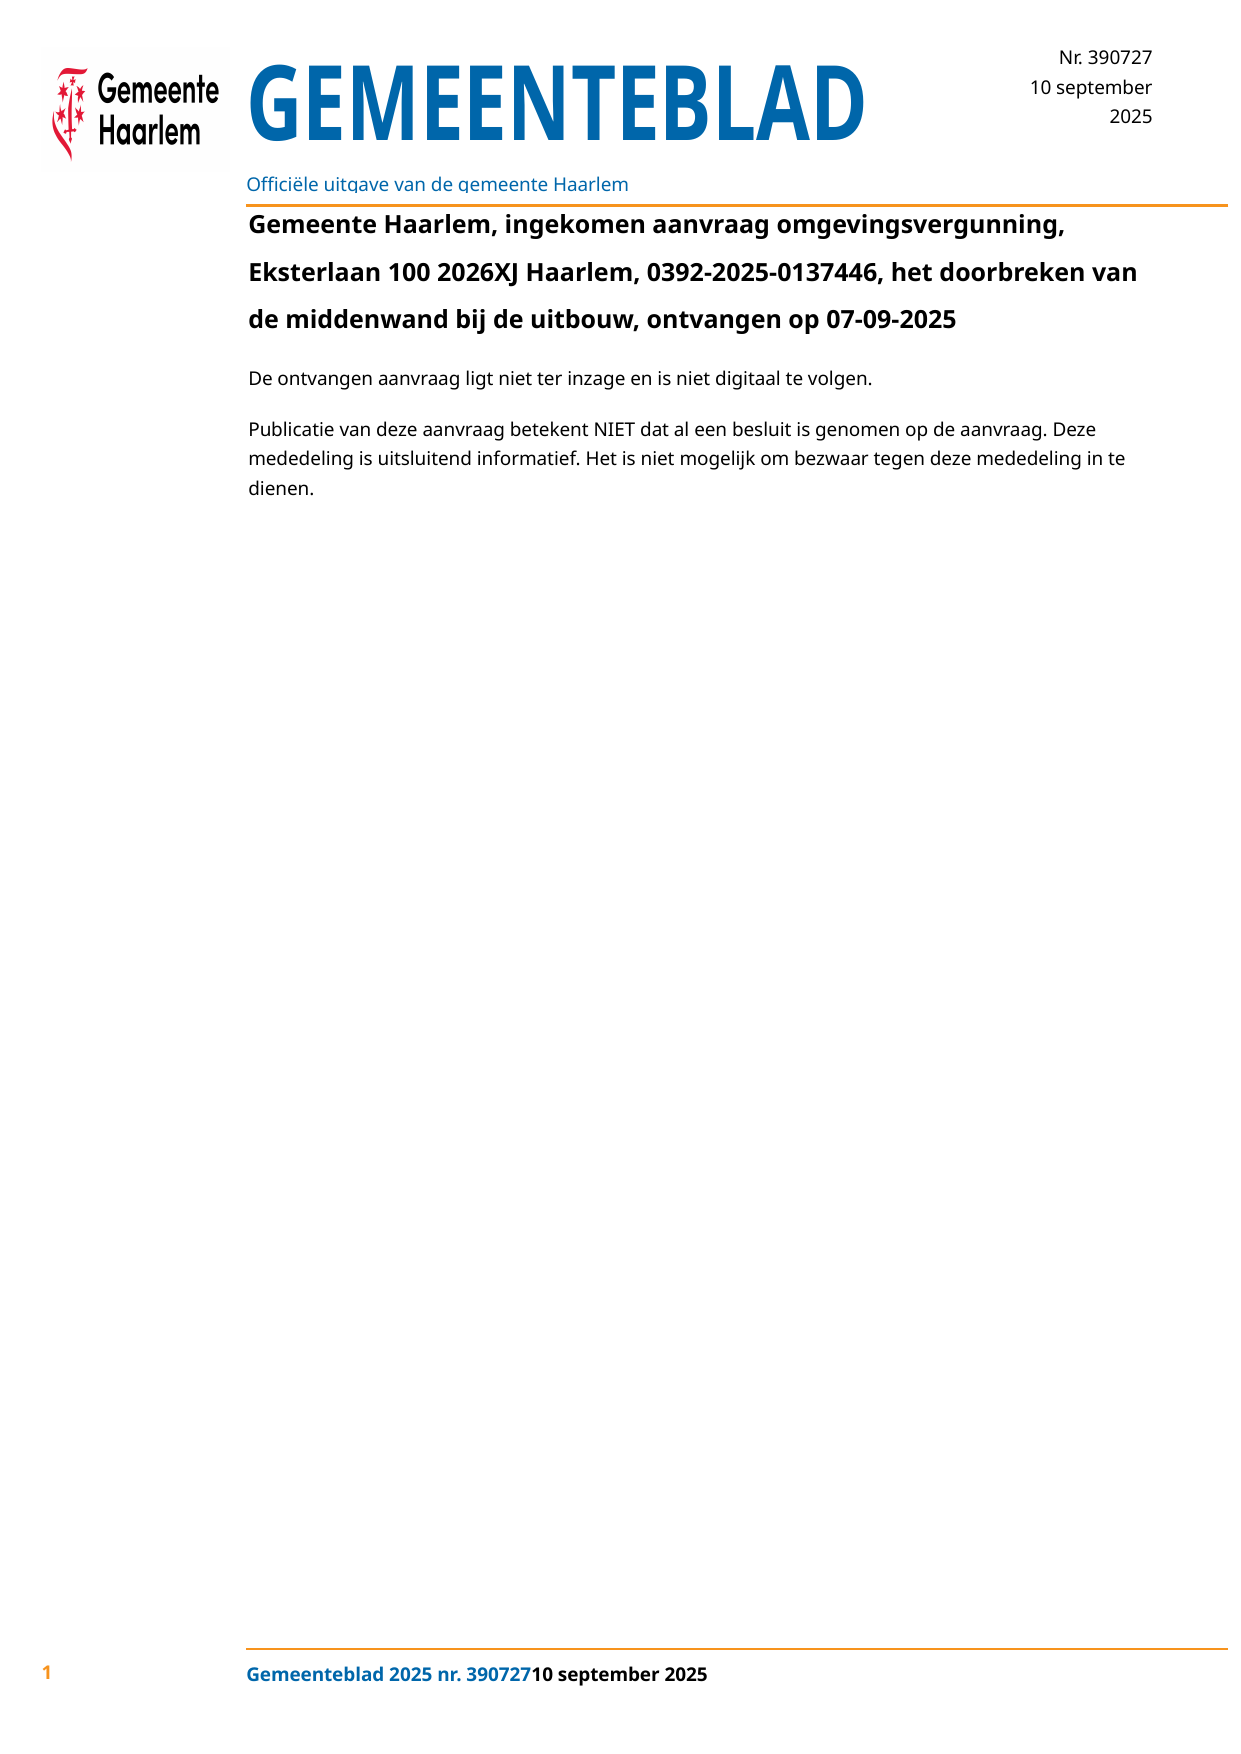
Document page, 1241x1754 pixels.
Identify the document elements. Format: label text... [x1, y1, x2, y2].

text De ontvangen aanvraag ligt niet ter inzage en is niet digitaal te volgen. [248, 366, 1152, 391]
text Gemeente Haarlem, ingekomen aanvraag omgevingsvergunning, Eksterlaan 100 2026XJ Haarlem, 0392-2025-0137446, het doorbreken van de middenwand bij de uitbouw, ontvangen op 07-09-2025 [248, 207, 1152, 336]
picture [41, 47, 231, 172]
text Publicatie van deze aanvraag betekent NIET dat al een besluit is genomen op de aanvraag. Deze mededeling is uitsluitend informatief. Het is niet mogelijk om bezwaar tegen deze mededeling in te dienen. [248, 416, 1152, 501]
